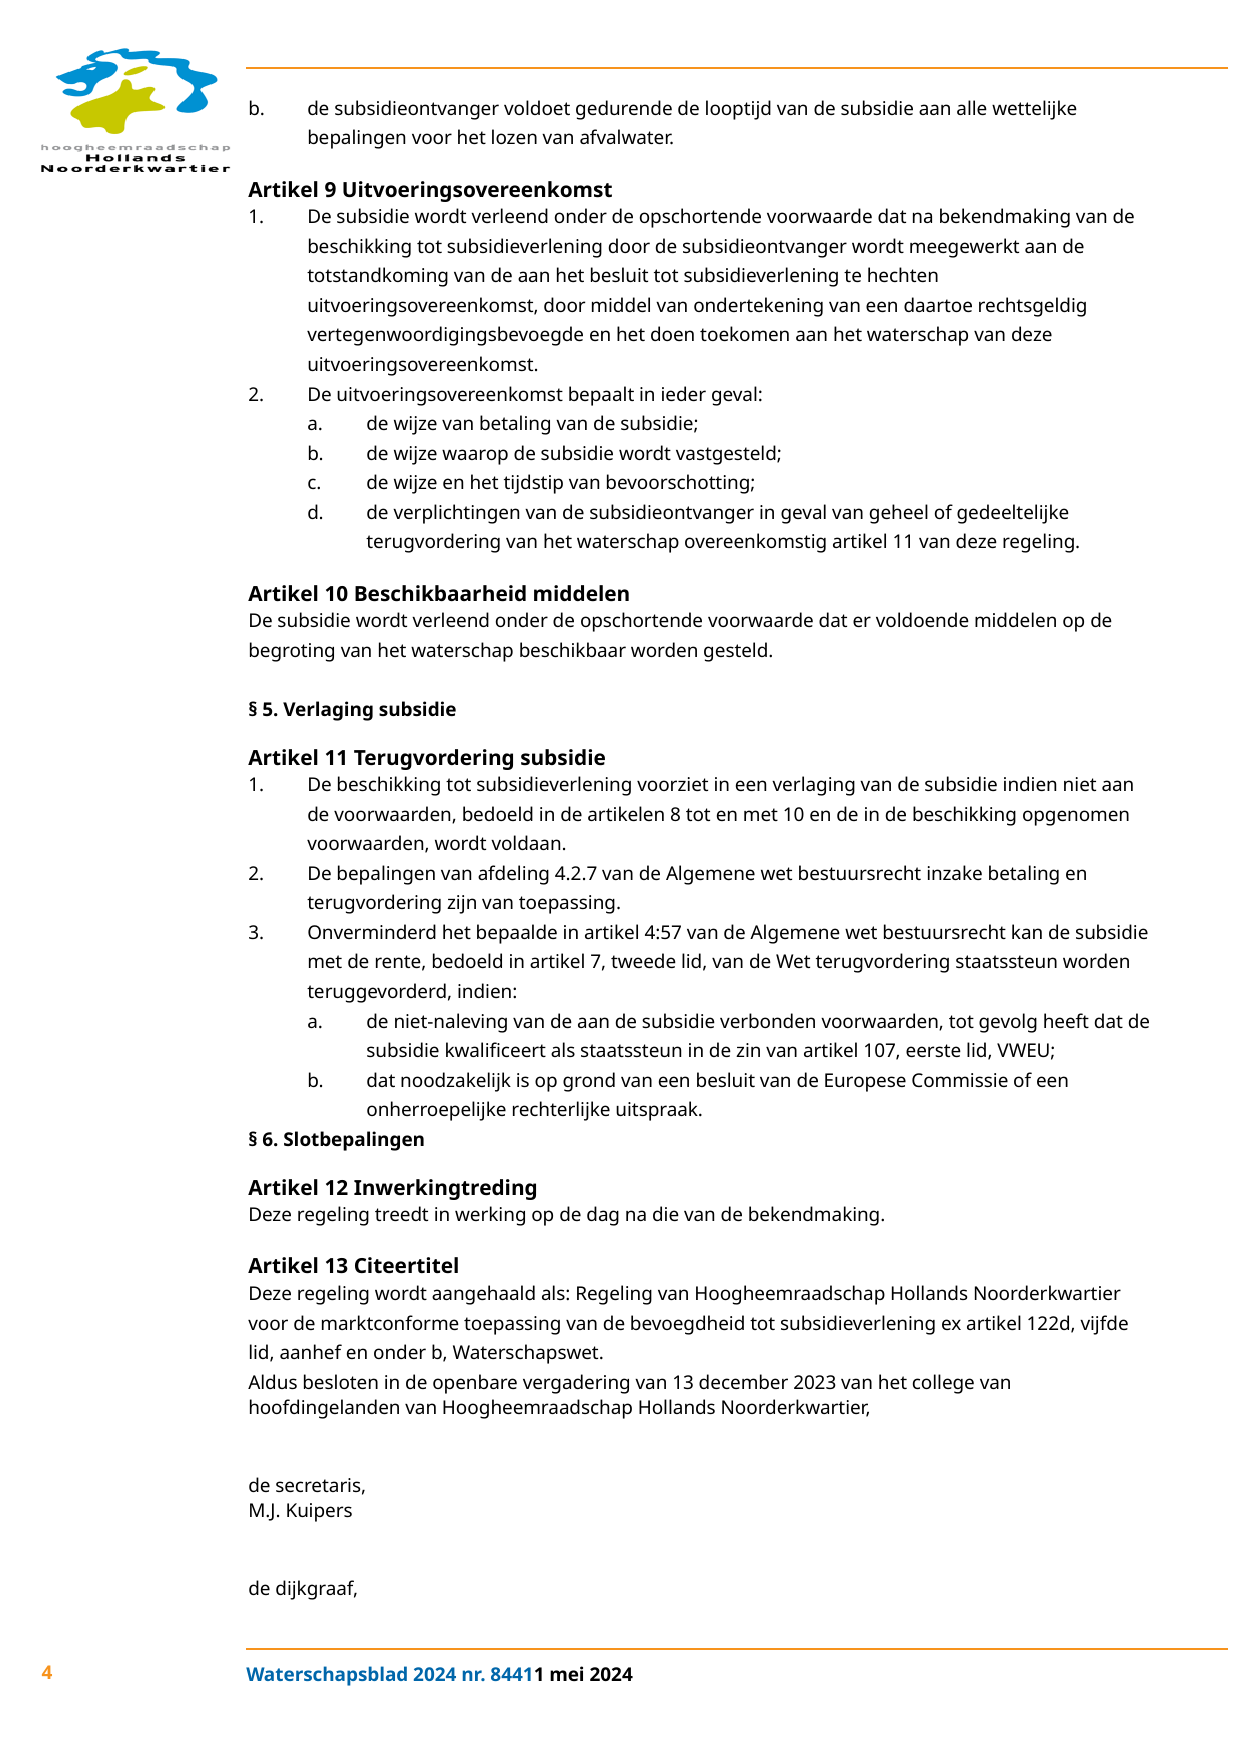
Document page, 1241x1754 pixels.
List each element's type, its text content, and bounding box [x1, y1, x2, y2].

text § 5. Verlaging subsidie [248, 696, 1152, 722]
list dat noodzakelijk is op grond van een besluit van de Europese Commissie of een onherroepelijke rechterlijke uitspraak. [307, 1067, 1152, 1122]
text Deze regeling wordt aangehaald als: Regeling van Hoogheemraadschap Hollands Noorderkwartier voor de marktconforme toepassing van de bevoegdheid tot subsidieverlening ex artikel 122d, vijfde lid, aanhef en onder b, Waterschapswet. [248, 1280, 1152, 1365]
text M.J. Kuipers [248, 1497, 1152, 1523]
text § 6. Slotbepalingen [248, 1126, 1152, 1152]
list de wijze van betaling van de subsidie; [307, 410, 1152, 436]
text Deze regeling treedt in werking op de dag na die van de bekendmaking. [248, 1201, 1152, 1227]
list de wijze waarop de subsidie wordt vastgesteld; [307, 440, 1152, 466]
list De beschikking tot subsidieverlening voorziet in een verlaging van de subsidie indien niet aan de voorwaarden, bedoeld in de artikelen 8 tot en met 10 en de in de beschikking opgenomen voorwaarden, wordt voldaan. [248, 771, 1152, 856]
text de secretaris, [248, 1472, 1152, 1497]
list de wijze en het tijdstip van bevoorschotting; [307, 469, 1152, 495]
list De subsidie wordt verleend onder de opschortende voorwaarde dat na bekendmaking van de beschikking tot subsidieverlening door de subsidieontvanger wordt meegewerkt aan de totstandkoming van de aan het besluit tot subsidieverlening te hechten uitvoeringsovereenkomst, door middel van ondertekening van een daartoe rechtsgeldig vertegenwoordigingsbevoegde en het doen toekomen aan het waterschap van deze uitvoeringsovereenkomst. [248, 203, 1152, 377]
list Onverminderd het bepaalde in artikel 4:57 van de Algemene wet bestuursrecht kan de subsidie met de rente, bedoeld in artikel 7, tweede lid, van de Wet terugvordering staatssteun worden teruggevorderd, indien: [248, 919, 1152, 1004]
text de dijkgraaf, [248, 1575, 1152, 1600]
text Artikel 11 Terugvordering subsidie [248, 743, 1152, 771]
list de niet-naleving van de aan de subsidie verbonden voorwaarden, tot gevolg heeft dat de subsidie kwalificeert als staatssteun in de zin van artikel 107, eerste lid, VWEU; [307, 1008, 1152, 1063]
text Artikel 12 Inwerkingtreding [248, 1173, 1152, 1201]
text Artikel 10 Beschikbaarheid middelen [248, 579, 1152, 607]
list de subsidieontvanger voldoet gedurende de looptijd van de subsidie aan alle wettelijke bepalingen voor het lozen van afvalwater. [248, 95, 1152, 150]
list De uitvoeringsovereenkomst bepaalt in ieder geval: [248, 381, 1152, 406]
picture [41, 47, 231, 172]
list de verplichtingen van de subsidieontvanger in geval van geheel of gedeeltelijke terugvordering van het waterschap overeenkomstig artikel 11 van deze regeling. [307, 499, 1152, 554]
list De bepalingen van afdeling 4.2.7 van de Algemene wet bestuursrecht inzake betaling en terugvordering zijn van toepassing. [248, 860, 1152, 915]
text De subsidie wordt verleend onder de opschortende voorwaarde dat er voldoende middelen op de begroting van het waterschap beschikbaar worden gesteld. [248, 607, 1152, 663]
text Artikel 13 Citeertitel [248, 1252, 1152, 1280]
text Artikel 9 Uitvoeringsovereenkomst [248, 175, 1152, 203]
text Aldus besloten in de openbare vergadering van 13 december 2023 van het college van hoofdingelanden van Hoogheemraadschap Hollands Noorderkwartier, [248, 1369, 1152, 1420]
